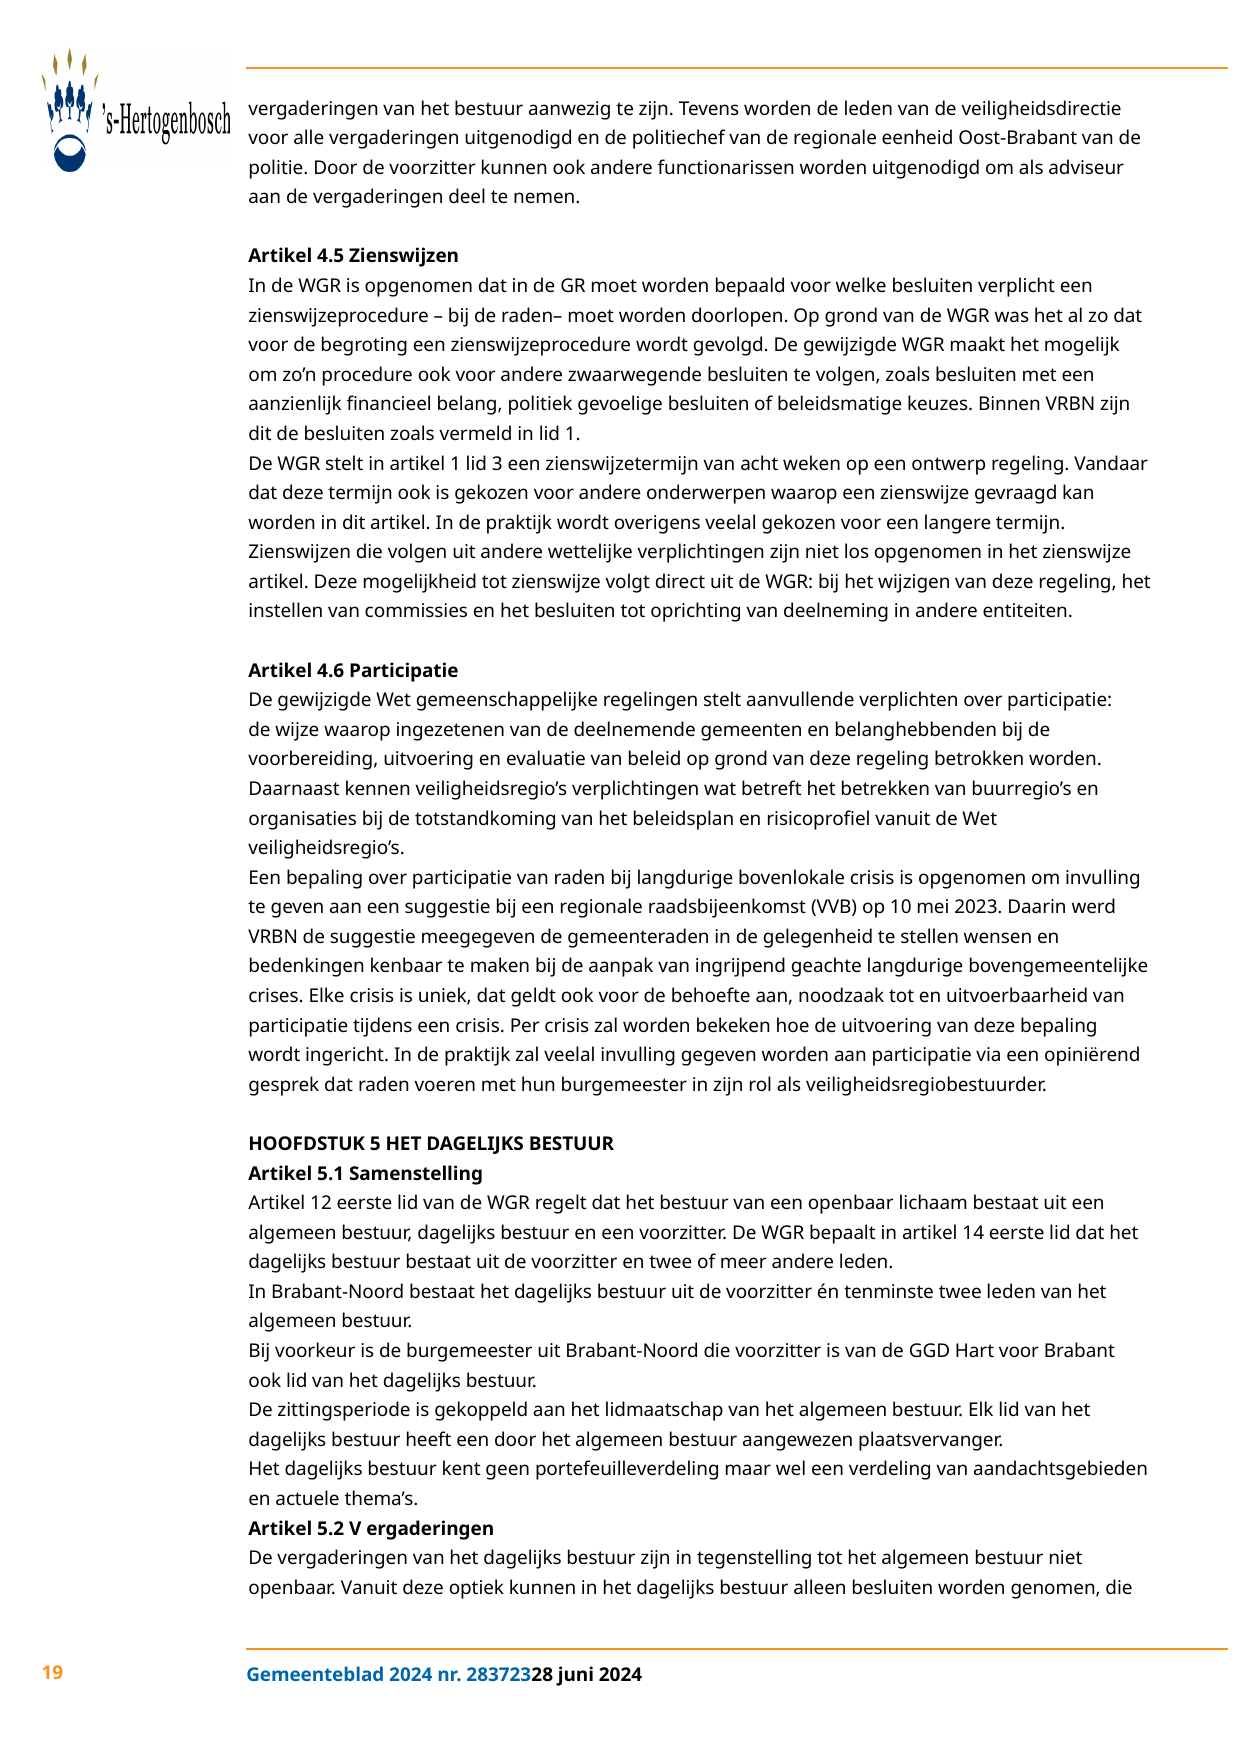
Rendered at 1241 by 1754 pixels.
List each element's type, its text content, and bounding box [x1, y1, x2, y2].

text Daarnaast kennen veiligheidsregio’s verplichtingen wat betreft het betrekken van buurregio’s en organisaties bij de totstandkoming van het beleidsplan en risicoprofiel vanuit de Wet veiligheidsregio’s. [248, 775, 1152, 860]
text Artikel 5.2 V ergaderingen [248, 1515, 1152, 1541]
text vergaderingen van het bestuur aanwezig te zijn. Tevens worden de leden van de veiligheidsdirectie voor alle vergaderingen uitgenodigd en de politiechef van de regionale eenheid Oost-Brabant van de politie. Door de voorzitter kunnen ook andere functionarissen worden uitgenodigd om als adviseur aan de vergaderingen deel te nemen. [248, 95, 1152, 209]
text Zienswijzen die volgen uit andere wettelijke verplichtingen zijn niet los opgenomen in het zienswijze artikel. Deze mogelijkheid tot zienswijze volgt direct uit de WGR: bij het wijzigen van deze regeling, het instellen van commissies en het besluiten tot oprichting van deelneming in andere entiteiten. [248, 538, 1152, 623]
text Artikel 12 eerste lid van de WGR regelt dat het bestuur van een openbaar lichaam bestaat uit een algemeen bestuur, dagelijks bestuur en een voorzitter. De WGR bepaalt in artikel 14 eerste lid dat het dagelijks bestuur bestaat uit de voorzitter en twee of meer andere leden. [248, 1189, 1152, 1274]
text De zittingsperiode is gekoppeld aan het lidmaatschap van het algemeen bestuur. Elk lid van het dagelijks bestuur heeft een door het algemeen bestuur aangewezen plaatsvervanger. [248, 1396, 1152, 1452]
text Het dagelijks bestuur kent geen portefeuilleverdeling maar wel een verdeling van aandachtsgebieden en actuele thema’s. [248, 1456, 1152, 1511]
picture [41, 47, 231, 172]
text Artikel 4.5 Zienswijzen [248, 243, 1152, 268]
text de wijze waarop ingezetenen van de deelnemende gemeenten en belanghebbenden bij de voorbereiding, uitvoering en evaluatie van beleid op grond van deze regeling betrokken worden. [248, 716, 1152, 771]
text De WGR stelt in artikel 1 lid 3 een zienswijzetermijn van acht weken op een ontwerp regeling. Vandaar dat deze termijn ook is gekozen voor andere onderwerpen waarop een zienswijze gevraagd kan worden in dit artikel. In de praktijk wordt overigens veelal gekozen voor een langere termijn. [248, 450, 1152, 535]
text Bij voorkeur is de burgemeester uit Brabant-Noord die voorzitter is van de GGD Hart voor Brabant ook lid van het dagelijks bestuur. [248, 1337, 1152, 1393]
text Artikel 5.1 Samenstelling [248, 1160, 1152, 1186]
text De gewijzigde Wet gemeenschappelijke regelingen stelt aanvullende verplichten over participatie: [248, 686, 1152, 712]
text Een bepaling over participatie van raden bij langdurige bovenlokale crisis is opgenomen om invulling te geven aan een suggestie bij een regionale raadsbijeenkomst (VVB) op 10 mei 2023. Daarin werd VRBN de suggestie meegegeven de gemeenteraden in de gelegenheid te stellen wensen en bedenkingen kenbaar te maken bij de aanpak van ingrijpend geachte langdurige bovengemeentelijke crises. Elke crisis is uniek, dat geldt ook voor de behoefte aan, noodzaak tot en uitvoerbaarheid van participatie tijdens een crisis. Per crisis zal worden bekeken hoe de uitvoering van deze bepaling wordt ingericht. In de praktijk zal veelal invulling gegeven worden aan participatie via een opiniërend gesprek dat raden voeren met hun burgemeester in zijn rol als veiligheidsregiobestuurder. [248, 864, 1152, 1097]
text In de WGR is opgenomen dat in de GR moet worden bepaald voor welke besluiten verplicht een zienswijzeprocedure – bij de raden– moet worden doorlopen. Op grond van de WGR was het al zo dat voor de begroting een zienswijzeprocedure wordt gevolgd. De gewijzigde WGR maakt het mogelijk om zo’n procedure ook voor andere zwaarwegende besluiten te volgen, zoals besluiten met een aanzienlijk financieel belang, politiek gevoelige besluiten of beleidsmatige keuzes. Binnen VRBN zijn dit de besluiten zoals vermeld in lid 1. [248, 272, 1152, 446]
text Artikel 4.6 Participatie [248, 657, 1152, 683]
text HOOFDSTUK 5 HET DAGELIJKS BESTUUR [248, 1130, 1152, 1156]
text In Brabant-Noord bestaat het dagelijks bestuur uit de voorzitter én tenminste twee leden van het algemeen bestuur. [248, 1278, 1152, 1333]
text De vergaderingen van het dagelijks bestuur zijn in tegenstelling tot het algemeen bestuur niet openbaar. Vanuit deze optiek kunnen in het dagelijks bestuur alleen besluiten worden genomen, die [248, 1544, 1152, 1600]
